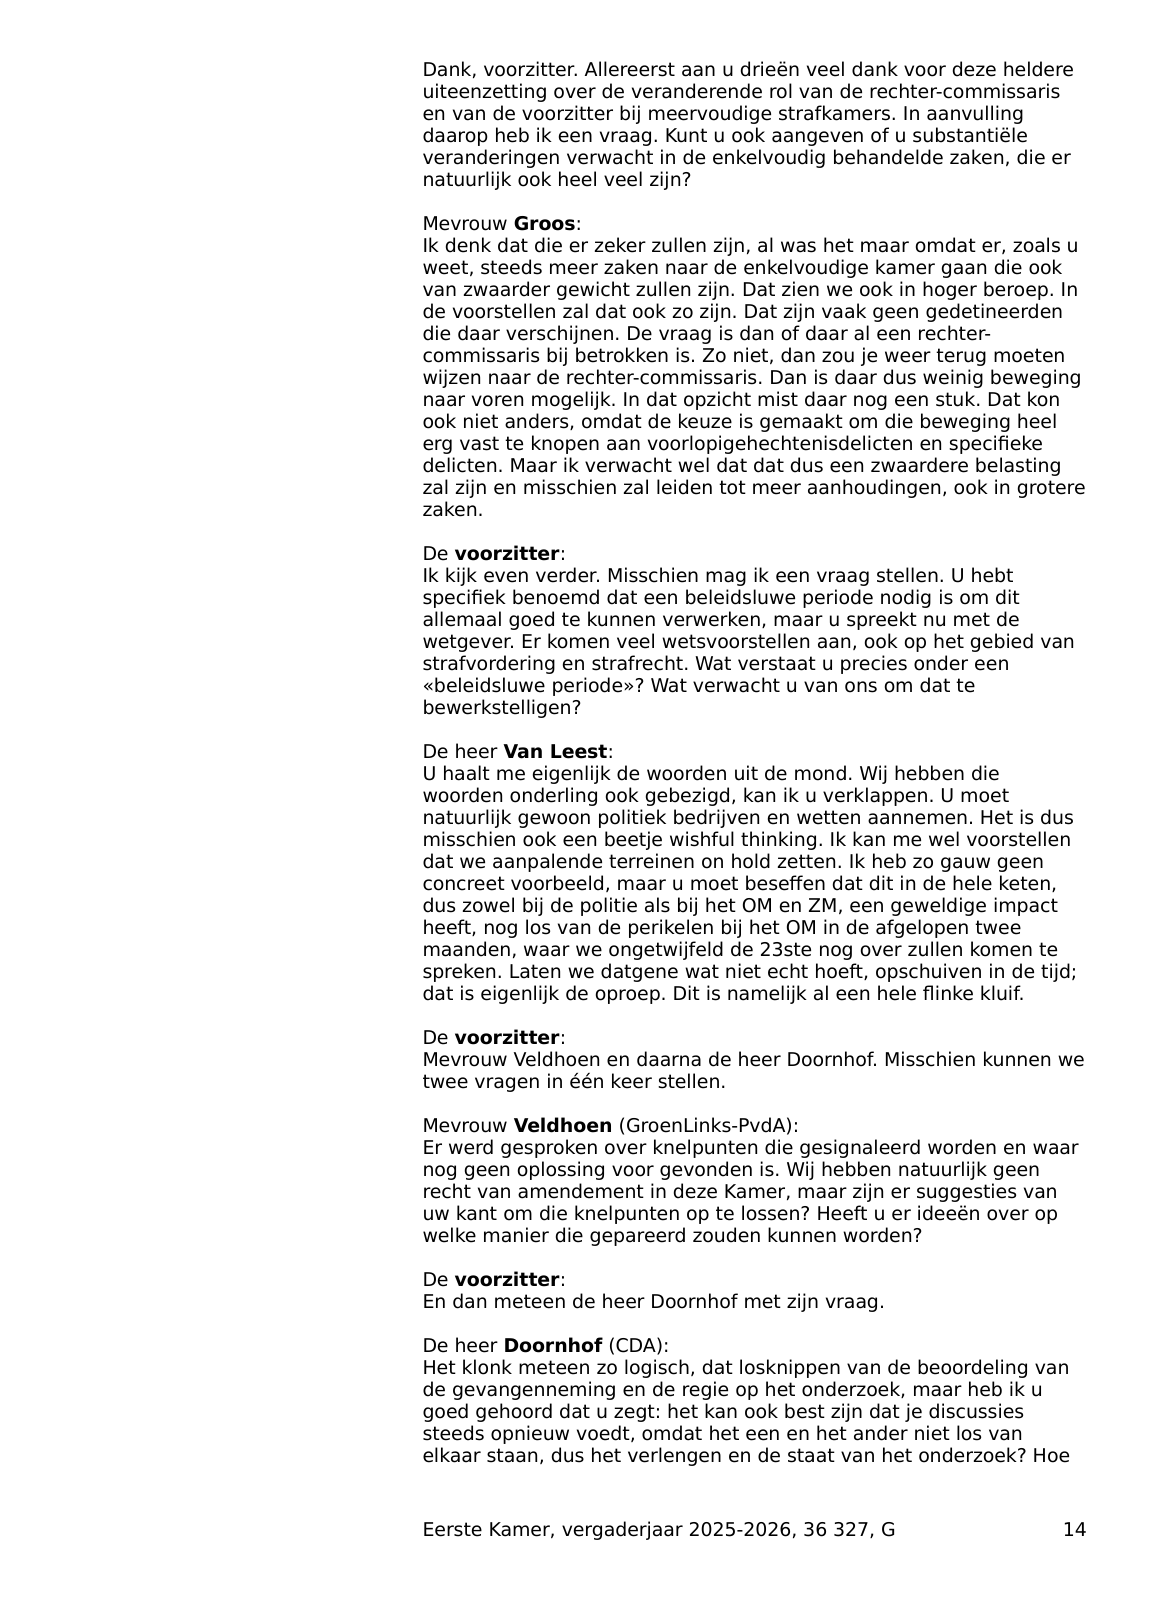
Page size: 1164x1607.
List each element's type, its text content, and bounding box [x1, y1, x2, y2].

text De voorzitter: [422, 543, 1087, 565]
text Ik denk dat die er zeker zullen zijn, al was het maar omdat er, zoals u weet, steeds meer zaken naar de enkelvoudige kamer gaan die ook van zwaarder gewicht zullen zijn. Dat zien we ook in hoger beroep. In de voorstellen zal dat ook zo zijn. Dat zijn vaak geen gedetineerden die daar verschijnen. De vraag is dan of daar al een rechter-commissaris bij betrokken is. Zo niet, dan zou je weer terug moeten wijzen naar de rechter-commissaris. Dan is daar dus weinig beweging naar voren mogelijk. In dat opzicht mist daar nog een stuk. Dat kon ook niet anders, omdat de keuze is gemaakt om die beweging heel erg vast te knopen aan voorlopigehechtenisdelicten en specifieke delicten. Maar ik verwacht wel dat dat dus een zwaardere belasting zal zijn en misschien zal leiden tot meer aanhoudingen, ook in grotere zaken. [422, 235, 1087, 521]
text Mevrouw Groos: [422, 213, 1087, 235]
text Dank, voorzitter. Allereerst aan u drieën veel dank voor deze heldere uiteenzetting over de veranderende rol van de rechter-commissaris en van de voorzitter bij meervoudige strafkamers. In aanvulling daarop heb ik een vraag. Kunt u ook aangeven of u substantiële veranderingen verwacht in de enkelvoudig behandelde zaken, die er natuurlijk ook heel veel zijn? [422, 59, 1087, 191]
text En dan meteen de heer Doornhof met zijn vraag. [422, 1291, 1087, 1313]
text Er werd gesproken over knelpunten die gesignaleerd worden en waar nog geen oplossing voor gevonden is. Wij hebben natuurlijk geen recht van amendement in deze Kamer, maar zijn er suggesties van uw kant om die knelpunten op te lossen? Heeft u er ideeën over op welke manier die gepareerd zouden kunnen worden? [422, 1137, 1087, 1247]
text Mevrouw Veldhoen (GroenLinks-PvdA): [422, 1115, 1087, 1137]
text De heer Doornhof (CDA): [422, 1335, 1087, 1357]
text U haalt me eigenlijk de woorden uit de mond. Wij hebben die woorden onderling ook gebezigd, kan ik u verklappen. U moet natuurlijk gewoon politiek bedrijven en wetten aannemen. Het is dus misschien ook een beetje wishful thinking. Ik kan me wel voorstellen dat we aanpalende terreinen on hold zetten. Ik heb zo gauw geen concreet voorbeeld, maar u moet beseffen dat dit in de hele keten, dus zowel bij de politie als bij het OM en ZM, een geweldige impact heeft, nog los van de perikelen bij het OM in de afgelopen twee maanden, waar we ongetwijfeld de 23ste nog over zullen komen te spreken. Laten we datgene wat niet echt hoeft, opschuiven in de tijd; dat is eigenlijk de oproep. Dit is namelijk al een hele flinke kluif. [422, 763, 1087, 1005]
text Het klonk meteen zo logisch, dat losknippen van de beoordeling van de gevangenneming en de regie op het onderzoek, maar heb ik u goed gehoord dat u zegt: het kan ook best zijn dat je discussies steeds opnieuw voedt, omdat het een en het ander niet los van elkaar staan, dus het verlengen en de staat van het onderzoek? Hoe [422, 1357, 1087, 1467]
text De voorzitter: [422, 1027, 1087, 1049]
text De voorzitter: [422, 1269, 1087, 1291]
text Ik kijk even verder. Misschien mag ik een vraag stellen. U hebt specifiek benoemd dat een beleidsluwe periode nodig is om dit allemaal goed te kunnen verwerken, maar u spreekt nu met de wetgever. Er komen veel wetsvoorstellen aan, ook op het gebied van strafvordering en strafrecht. Wat verstaat u precies onder een «beleidsluwe periode»? Wat verwacht u van ons om dat te bewerkstelligen? [422, 565, 1087, 719]
text De heer Van Leest: [422, 741, 1087, 763]
text Mevrouw Veldhoen en daarna de heer Doornhof. Misschien kunnen we twee vragen in één keer stellen. [422, 1049, 1087, 1093]
